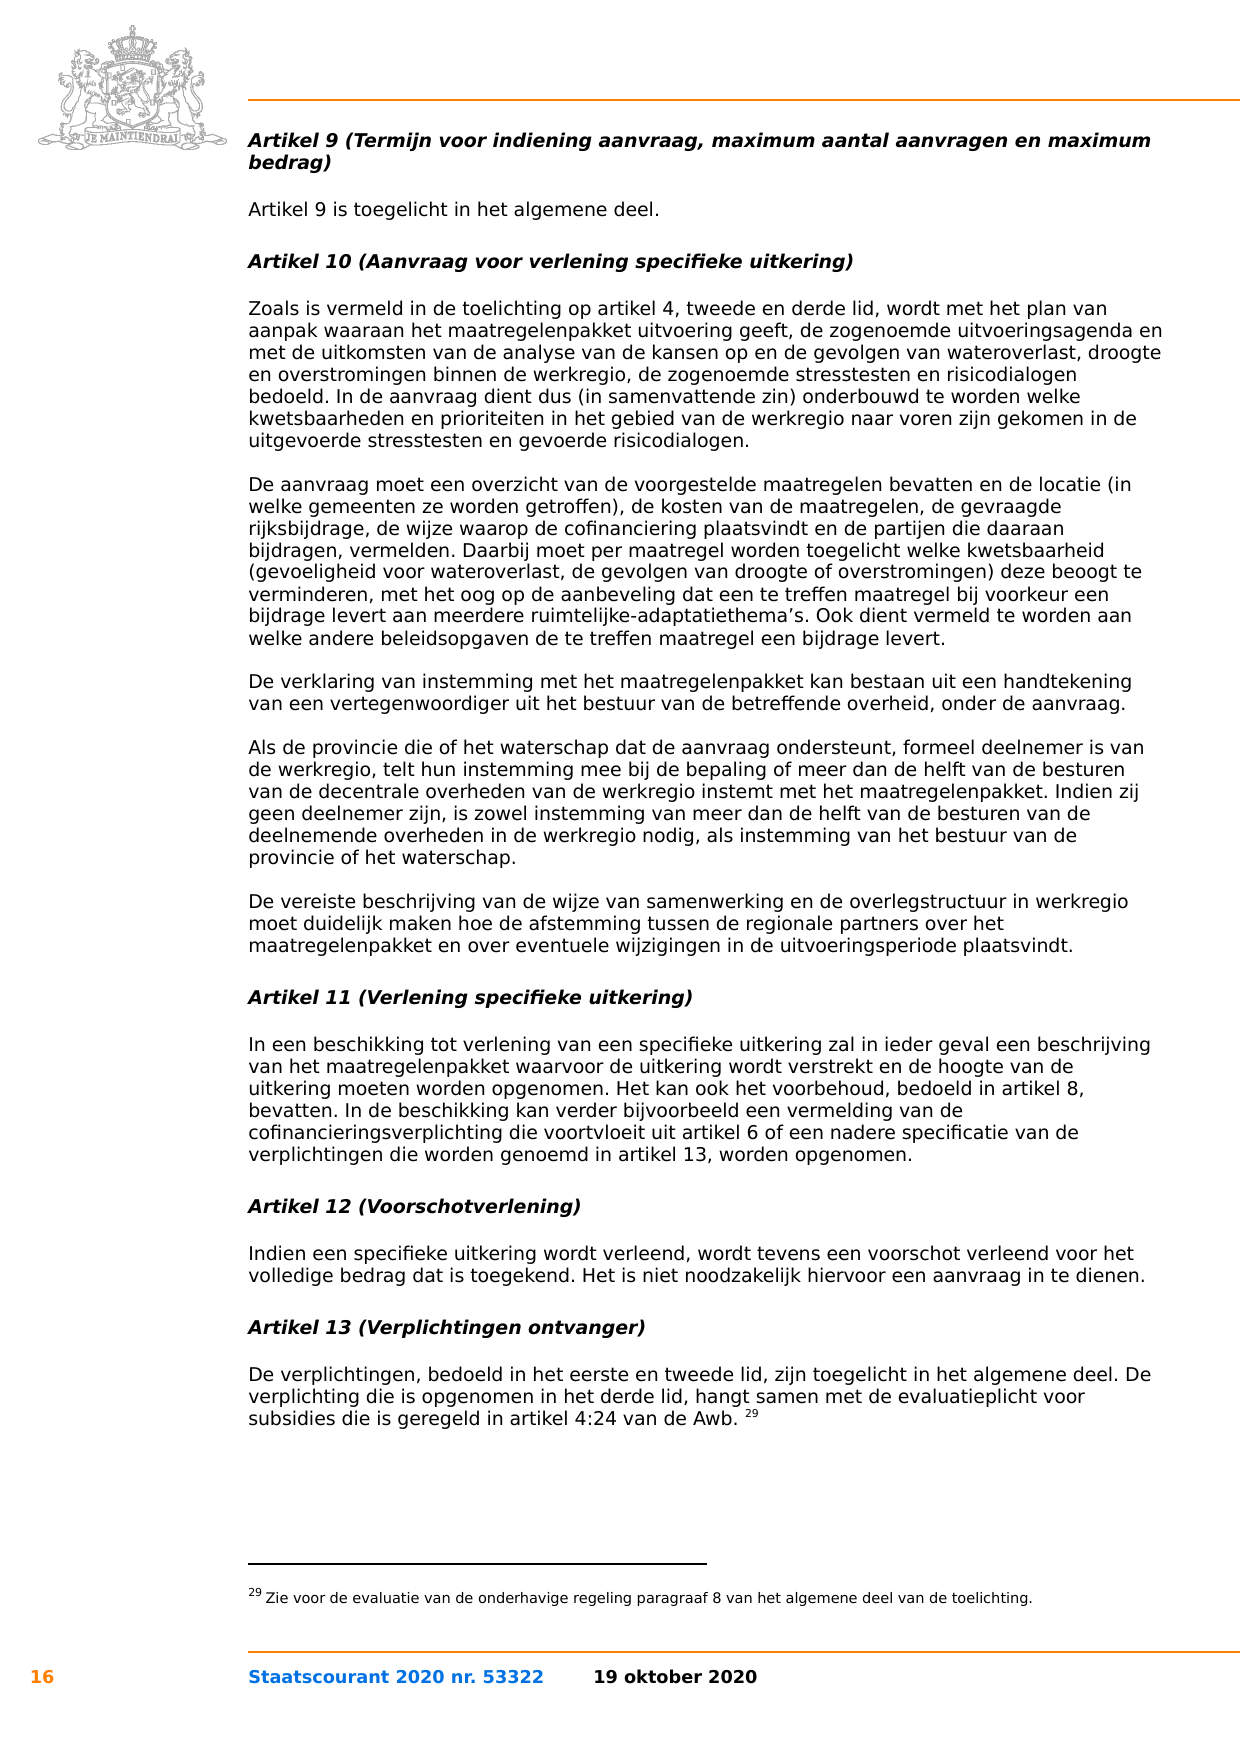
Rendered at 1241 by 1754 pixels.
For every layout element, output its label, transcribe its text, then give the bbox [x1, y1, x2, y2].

subtitle Artikel 10 (Aanvraag voor verlening specifieke uitkering) [248, 251, 1163, 273]
text Zoals is vermeld in de toelichting op artikel 4, tweede en derde lid, wordt met het plan van aanpak waaraan het maatregelenpakket uitvoering geeft, de zogenoemde uitvoeringsagenda en met de uitkomsten van de analyse van de kansen op en de gevolgen van wateroverlast, droogte en overstromingen binnen de werkregio, de zogenoemde stresstesten en risicodialogen bedoeld. In de aanvraag dient dus (in samenvattende zin) onderbouwd te worden welke kwetsbaarheden en prioriteiten in het gebied van de werkregio naar voren zijn gekomen in de uitgevoerde stresstesten en gevoerde risicodialogen. [248, 298, 1163, 452]
subtitle Artikel 12 (Voorschotverlening) [248, 1196, 1163, 1218]
text Zie voor de evaluatie van de onderhavige regeling paragraaf 8 van het algemene deel van de toelichting. [248, 1586, 1163, 1608]
text De verplichtingen, bedoeld in het eerste en tweede lid, zijn toegelicht in het algemene deel. De verplichting die is opgenomen in het derde lid, hangt samen met de evaluatieplicht voor subsidies die is geregeld in artikel 4:24 van de Awb. [248, 1363, 1163, 1429]
text De aanvraag moet een overzicht van de voorgestelde maatregelen bevatten en de locatie (in welke gemeenten ze worden getroffen), de kosten van de maatregelen, de gevraagde rijksbijdrage, de wijze waarop de cofinanciering plaatsvindt en de partijen die daaraan bijdragen, vermelden. Daarbij moet per maatregel worden toegelicht welke kwetsbaarheid (gevoeligheid voor wateroverlast, de gevolgen van droogte of overstromingen) deze beoogt te verminderen, met het oog op de aanbeveling dat een te treffen maatregel bij voorkeur een bijdrage levert aan meerdere ruimtelijke-adaptatiethema’s. Ook dient vermeld te worden aan welke andere beleidsopgaven de te treffen maatregel een bijdrage levert. [248, 473, 1163, 649]
text Als de provincie die of het waterschap dat de aanvraag ondersteunt, formeel deelnemer is van de werkregio, telt hun instemming mee bij de bepaling of meer dan de helft van de besturen van de decentrale overheden van de werkregio instemt met het maatregelenpakket. Indien zij geen deelnemer zijn, is zowel instemming van meer dan de helft van de besturen van de deelnemende overheden in de werkregio nodig, als instemming van het bestuur van de provincie of het waterschap. [248, 737, 1163, 869]
text De verklaring van instemming met het maatregelenpakket kan bestaan uit een handtekening van een vertegenwoordiger uit het bestuur van de betreffende overheid, onder de aanvraag. [248, 671, 1163, 715]
text Artikel 9 is toegelicht in het algemene deel. [248, 199, 1163, 221]
text In een beschikking tot verlening van een specifieke uitkering zal in ieder geval een beschrijving van het maatregelenpakket waarvoor de uitkering wordt verstrekt en de hoogte van de uitkering moeten worden opgenomen. Het kan ook het voorbehoud, bedoeld in artikel 8, bevatten. In de beschikking kan verder bijvoorbeeld een vermelding van de cofinancieringsverplichting die voortvloeit uit artikel 6 of een nadere specificatie van de verplichtingen die worden genoemd in artikel 13, worden opgenomen. [248, 1034, 1163, 1166]
subtitle Artikel 13 (Verplichtingen ontvanger) [248, 1317, 1163, 1338]
picture [38, 25, 227, 150]
text De vereiste beschrijving van de wijze van samenwerking en de overlegstructuur in werkregio moet duidelijk maken hoe de afstemming tussen de regionale partners over het maatregelenpakket en over eventuele wijzigingen in de uitvoeringsperiode plaatsvindt. [248, 891, 1163, 957]
text Indien een specifieke uitkering wordt verleend, wordt tevens een voorschot verleend voor het volledige bedrag dat is toegekend. Het is niet noodzakelijk hiervoor een aanvraag in te dienen. [248, 1243, 1163, 1287]
subtitle Artikel 9 (Termijn voor indiening aanvraag, maximum aantal aanvragen en maximum bedrag) [248, 130, 1163, 174]
subtitle Artikel 11 (Verlening specifieke uitkering) [248, 987, 1163, 1009]
